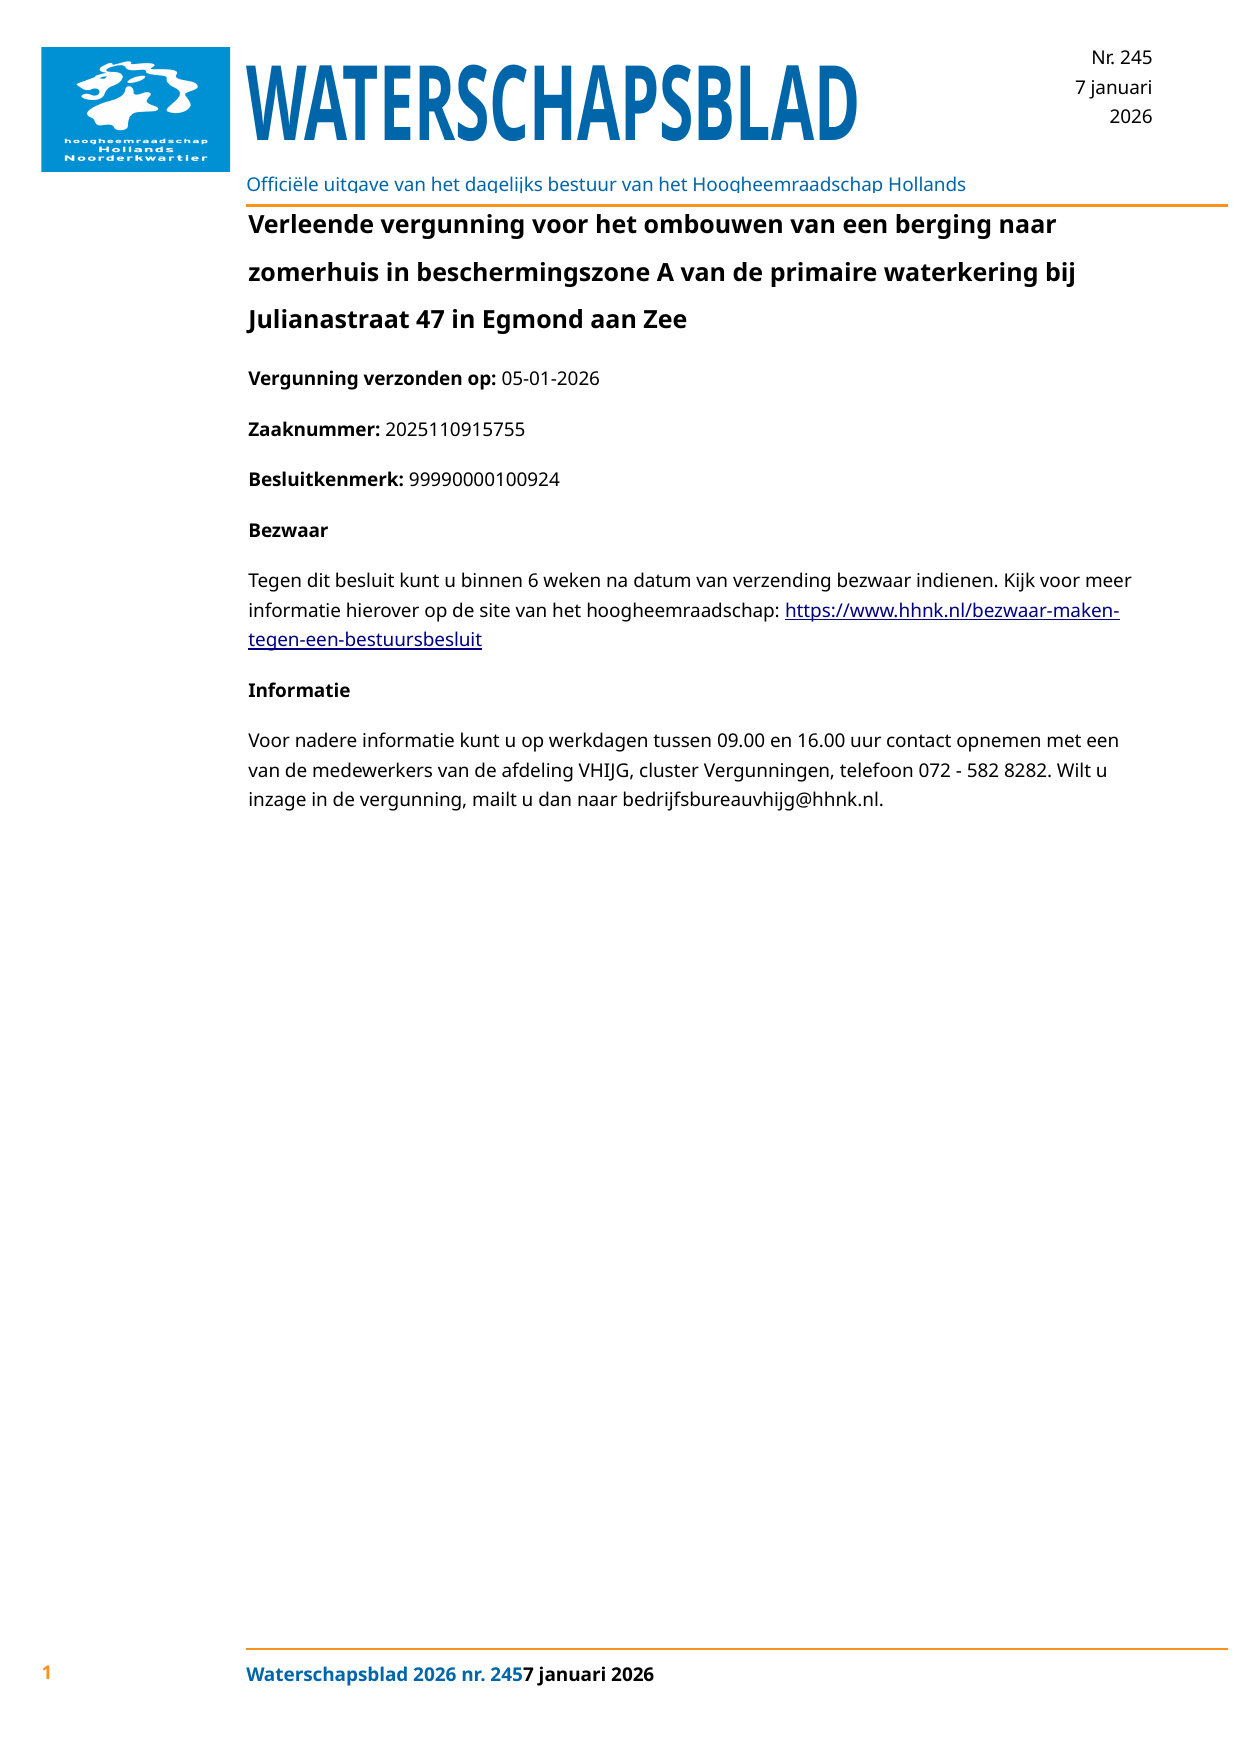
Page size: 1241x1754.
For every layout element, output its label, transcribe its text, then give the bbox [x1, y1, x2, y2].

text Besluitkenmerk: 99990000100924 [248, 466, 1152, 492]
text Bezwaar [248, 517, 1152, 542]
picture [118, 62, 197, 112]
picture [129, 76, 144, 82]
text Informatie [248, 677, 1152, 702]
picture [88, 87, 157, 130]
text Verleende vergunning voor het ombouwen van een berging naar zomerhuis in beschermingszone A van de primaire waterkering bij Julianastraat 47 in Egmond aan Zee [248, 207, 1152, 336]
text Tegen dit besluit kunt u binnen 6 weken na datum van verzending bezwaar indienen. Kijk voor meer informatie hierover op de site van het hoogheemraadschap: https://www.hhnk.nl/bezwaar-maken-tegen-een-bestuursbesluit [248, 567, 1152, 652]
text Vergunning verzonden op: 05-01-2026 [248, 366, 1152, 391]
picture [78, 64, 122, 99]
text Voor nadere informatie kunt u op werkdagen tussen 09.00 en 16.00 uur contact opnemen met een van de medewerkers van de afdeling VHIJG, cluster Vergunningen, telefoon 072 - 582 8282. Wilt u inzage in de vergunning, mailt u dan naar bedrijfsbureauvhijg@hhnk.nl. [248, 727, 1152, 812]
text Zaaknummer: 2025110915755 [248, 416, 1152, 442]
